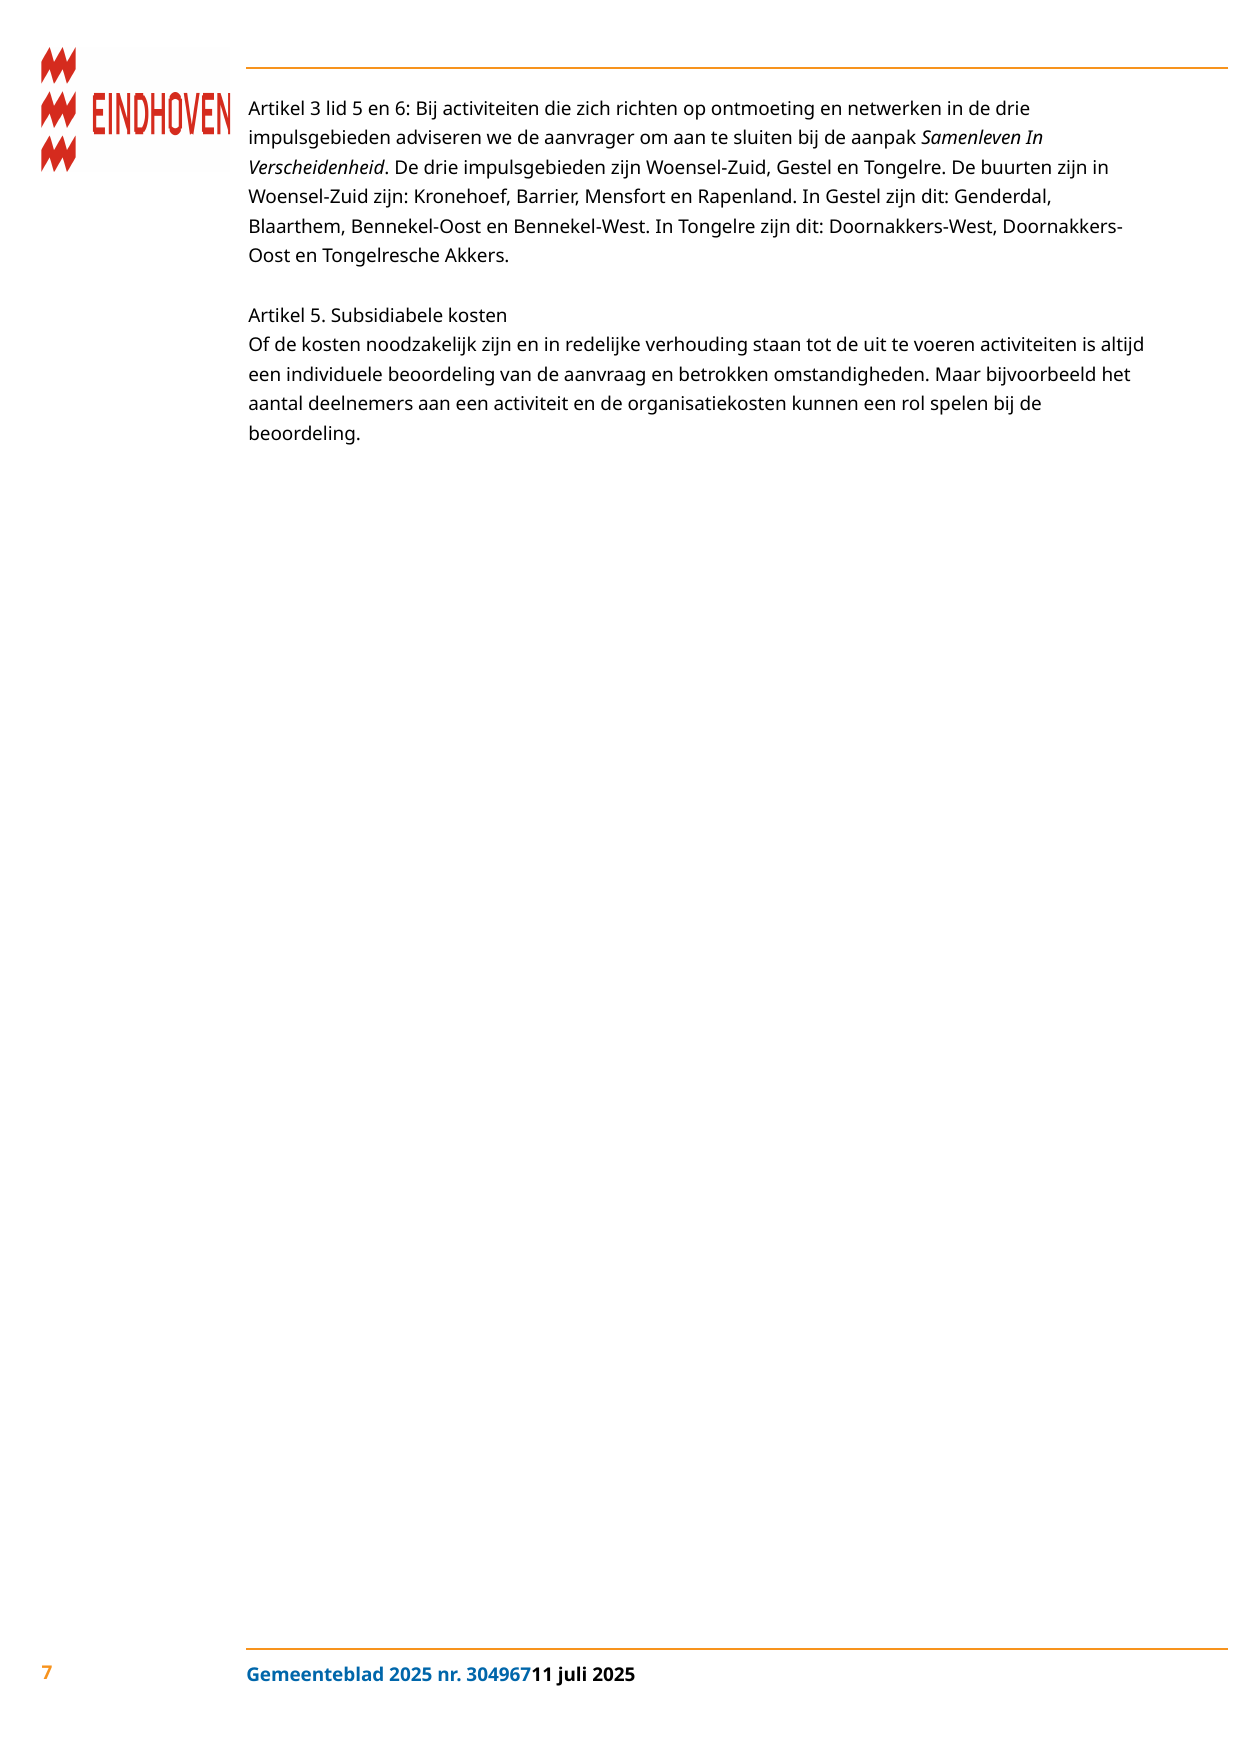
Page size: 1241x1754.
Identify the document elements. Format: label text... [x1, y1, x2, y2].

picture [41, 47, 231, 172]
text Artikel 3 lid 5 en 6: Bij activiteiten die zich richten op ontmoeting en netwerken in de drie impulsgebieden adviseren we de aanvrager om aan te sluiten bij de aanpak Samenleven In Verscheidenheid. De drie impulsgebieden zijn Woensel-Zuid, Gestel en Tongelre. De buurten zijn in Woensel-Zuid zijn: Kronehoef, Barrier, Mensfort en Rapenland. In Gestel zijn dit: Genderdal, Blaarthem, Bennekel-Oost en Bennekel-West. In Tongelre zijn dit: Doornakkers-West, Doornakkers-Oost en Tongelresche Akkers. [248, 95, 1152, 268]
text Of de kosten noodzakelijk zijn en in redelijke verhouding staan tot de uit te voeren activiteiten is altijd een individuele beoordeling van de aanvraag en betrokken omstandigheden. Maar bijvoorbeeld het aantal deelnemers aan een activiteit en de organisatiekosten kunnen een rol spelen bij de beoordeling. [248, 331, 1152, 446]
text Artikel 5. Subsidiabele kosten [248, 302, 1152, 328]
